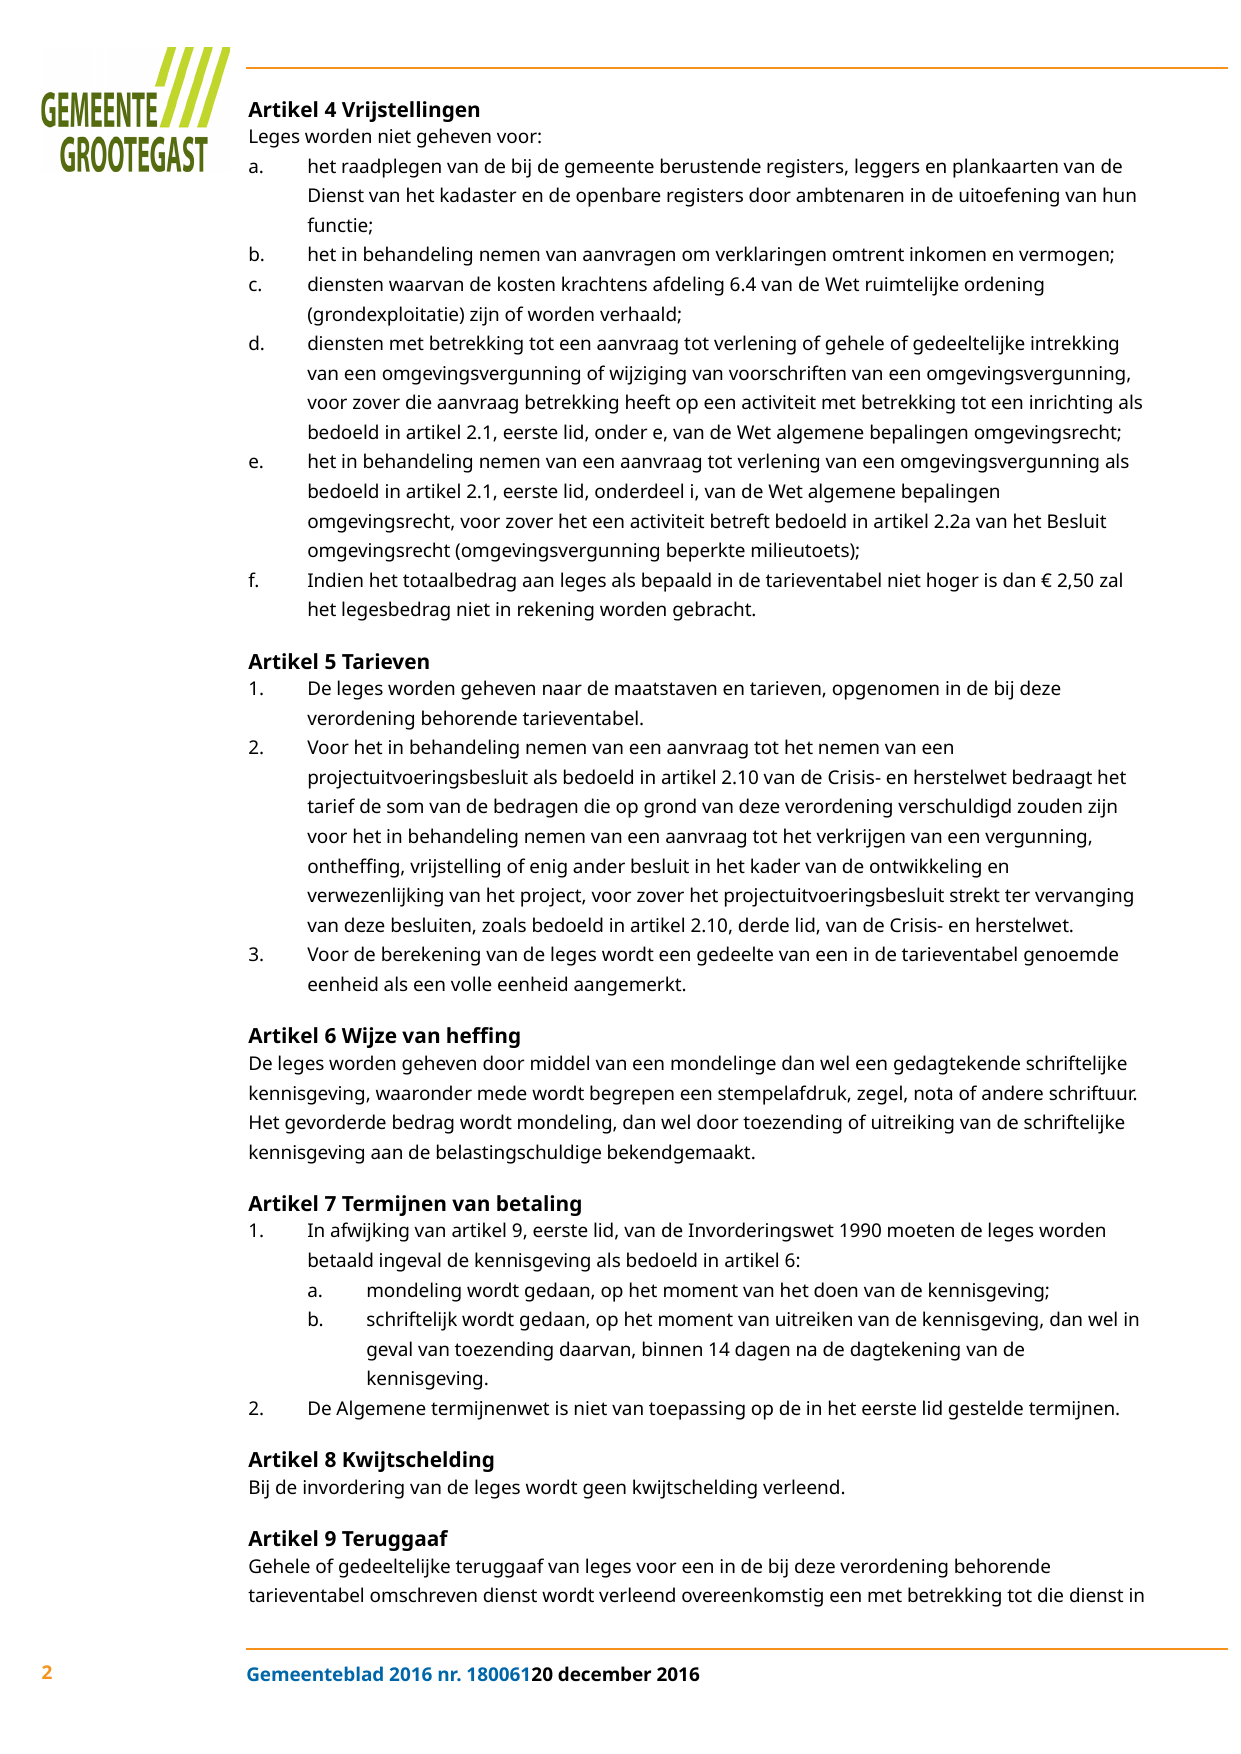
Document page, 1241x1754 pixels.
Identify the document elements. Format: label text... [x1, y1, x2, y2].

list het in behandeling nemen van een aanvraag tot verlening van een omgevingsvergunning als bedoeld in artikel 2.1, eerste lid, onderdeel i, van de Wet algemene bepalingen omgevingsrecht, voor zover het een activiteit betreft bedoeld in artikel 2.2a van het Besluit omgevingsrecht (omgevingsvergunning beperkte milieutoets); [248, 449, 1152, 563]
text Artikel 8 Kwijtschelding [248, 1446, 1152, 1474]
text Artikel 4 Vrijstellingen [248, 95, 1152, 123]
list diensten waarvan de kosten krachtens afdeling 6.4 van de Wet ruimtelijke ordening (grondexploitatie) zijn of worden verhaald; [248, 271, 1152, 326]
list mondeling wordt gedaan, op het moment van het doen van de kennisgeving; [307, 1277, 1152, 1303]
list diensten met betrekking tot een aanvraag tot verlening of gehele of gedeeltelijke intrekking van een omgevingsvergunning of wijziging van voorschriften van een omgevingsvergunning, voor zover die aanvraag betrekking heeft op een activiteit met betrekking tot een inrichting als bedoeld in artikel 2.1, eerste lid, onder e, van de Wet algemene bepalingen omgevingsrecht; [248, 330, 1152, 445]
list Indien het totaalbedrag aan leges als bepaald in de tarieventabel niet hoger is dan € 2,50 zal het legesbedrag niet in rekening worden gebracht. [248, 567, 1152, 622]
list Voor de berekening van de leges wordt een gedeelte van een in de tarieventabel genoemde eenheid als een volle eenheid aangemerkt. [248, 942, 1152, 997]
text Artikel 9 Teruggaaf [248, 1524, 1152, 1553]
list schriftelijk wordt gedaan, op het moment van uitreiken van de kennisgeving, dan wel in geval van toezending daarvan, binnen 14 dagen na de dagtekening van de kennisgeving. [307, 1306, 1152, 1391]
text Artikel 5 Tarieven [248, 647, 1152, 675]
list het raadplegen van de bij de gemeente berustende registers, leggers en plankaarten van de Dienst van het kadaster en de openbare registers door ambtenaren in de uitoefening van hun functie; [248, 153, 1152, 238]
picture [41, 47, 231, 172]
text Bij de invordering van de leges wordt geen kwijtschelding verleend. [248, 1474, 1152, 1500]
text Artikel 7 Termijnen van betaling [248, 1189, 1152, 1218]
list In afwijking van artikel 9, eerste lid, van de Invorderingswet 1990 moeten de leges worden betaald ingeval de kennisgeving als bedoeld in artikel 6: [248, 1218, 1152, 1273]
text De leges worden geheven door middel van een mondelinge dan wel een gedagtekende schriftelijke kennisgeving, waaronder mede wordt begrepen een stempelafdruk, zegel, nota of andere schriftuur. Het gevorderde bedrag wordt mondeling, dan wel door toezending of uitreiking van de schriftelijke kennisgeving aan de belastingschuldige bekendgemaakt. [248, 1050, 1152, 1164]
text Leges worden niet geheven voor: [248, 123, 1152, 149]
list De Algemene termijnenwet is niet van toepassing op de in het eerste lid gestelde termijnen. [248, 1395, 1152, 1421]
text Gehele of gedeeltelijke teruggaaf van leges voor een in de bij deze verordening behorende tarieventabel omschreven dienst wordt verleend overeenkomstig een met betrekking tot die dienst in [248, 1553, 1152, 1608]
list De leges worden geheven naar de maatstaven en tarieven, opgenomen in de bij deze verordening behorende tarieventabel. [248, 675, 1152, 731]
text Artikel 6 Wijze van heffing [248, 1022, 1152, 1050]
list het in behandeling nemen van aanvragen om verklaringen omtrent inkomen en vermogen; [248, 242, 1152, 267]
list Voor het in behandeling nemen van een aanvraag tot het nemen van een projectuitvoeringsbesluit als bedoeld in artikel 2.10 van de Crisis- en herstelwet bedraagt het tarief de som van de bedragen die op grond van deze verordening verschuldigd zouden zijn voor het in behandeling nemen van een aanvraag tot het verkrijgen van een vergunning, ontheffing, vrijstelling of enig ander besluit in het kader van de ontwikkeling en verwezenlijking van het project, voor zover het projectuitvoeringsbesluit strekt ter vervanging van deze besluiten, zoals bedoeld in artikel 2.10, derde lid, van de Crisis- en herstelwet. [248, 734, 1152, 938]
